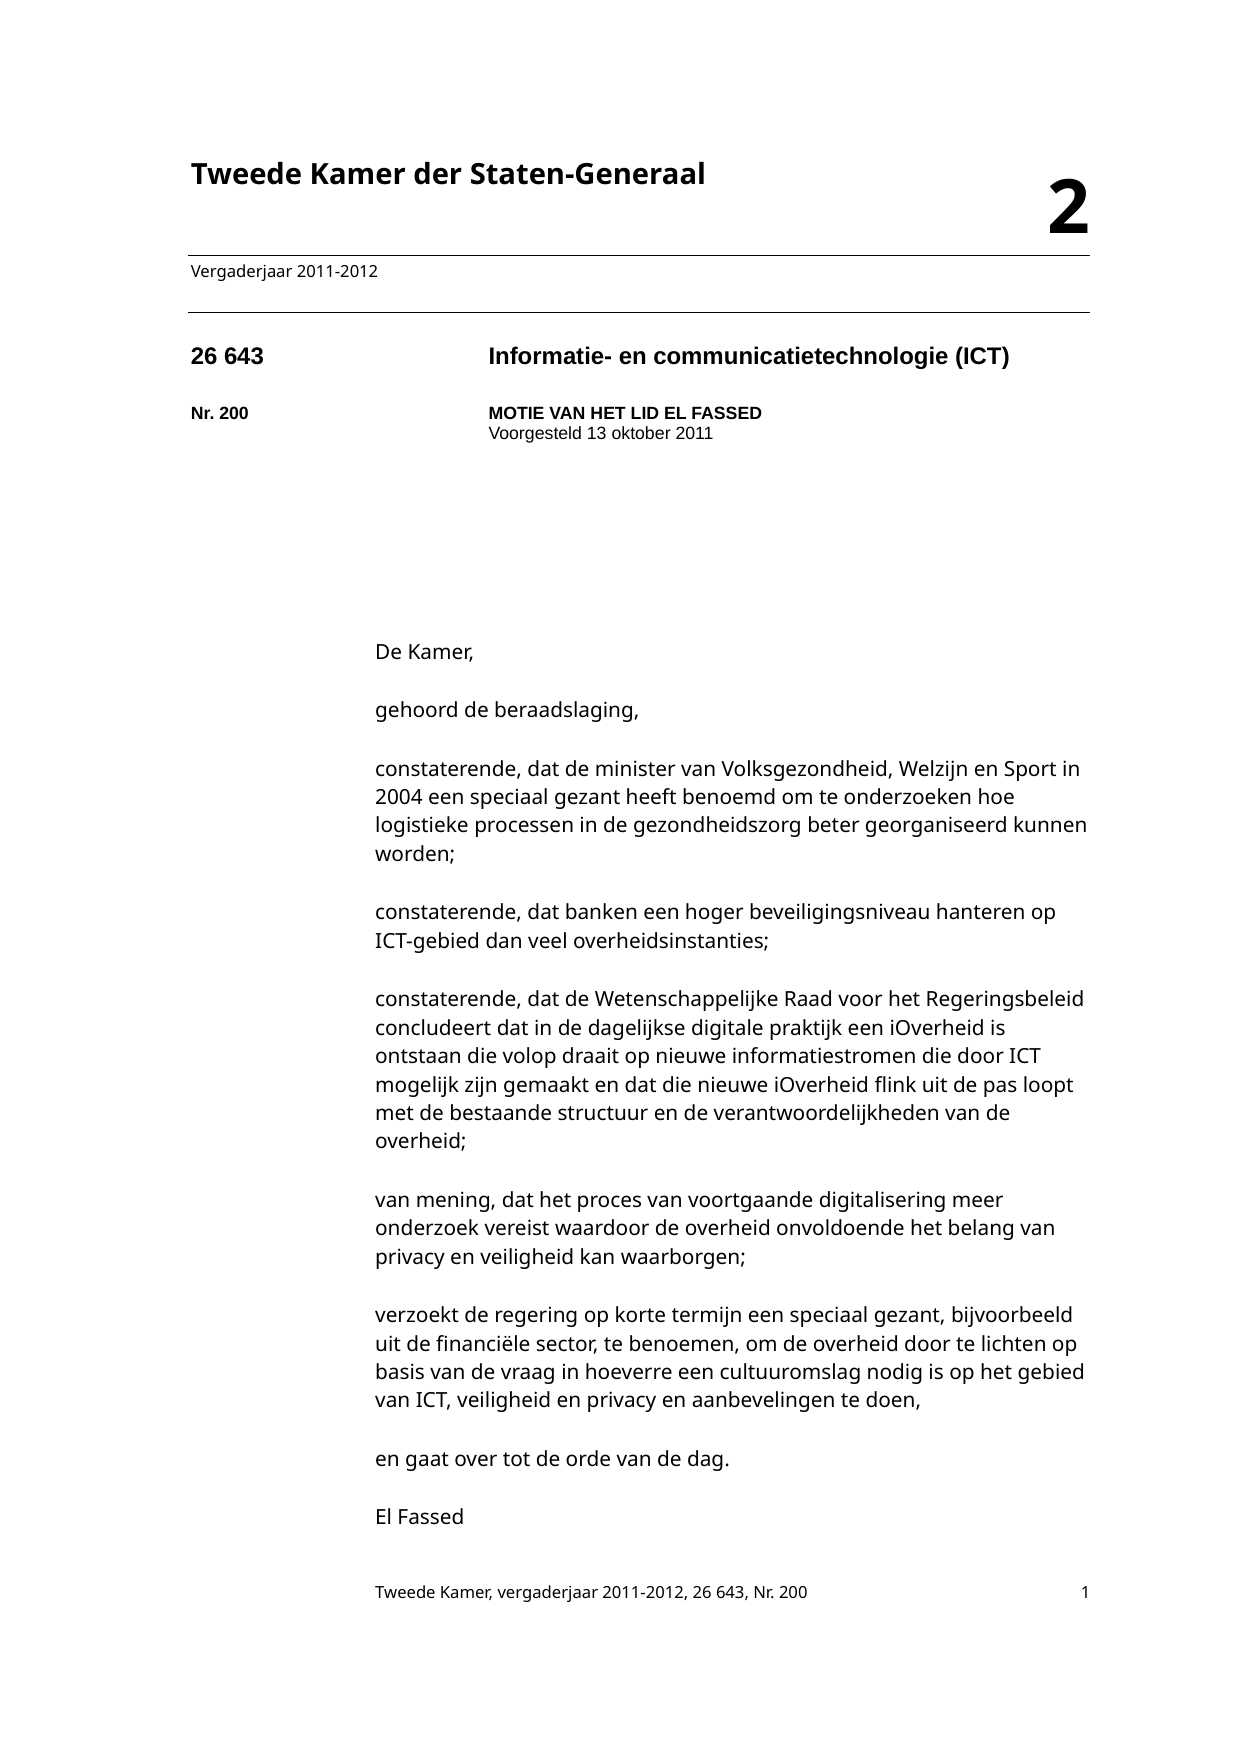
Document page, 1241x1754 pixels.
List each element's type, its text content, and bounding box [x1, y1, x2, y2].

text constaterende, dat de Wetenschappelijke Raad voor het Regeringsbeleid concludeert dat in de dagelijkse digitale praktijk een iOverheid is ontstaan die volop draait op nieuwe informatiestromen die door ICT mogelijk zijn gemaakt en dat die nieuwe iOverheid flink uit de pas loopt met de bestaande structuur en de verantwoordelijkheden van de overheid; [375, 984, 1090, 1155]
table_cell Nr. 200 [188, 399, 485, 518]
text De Kamer, [375, 637, 1090, 665]
table_cell [188, 313, 485, 339]
table_header 2 [910, 150, 1090, 255]
text constaterende, dat de minister van Volksgezondheid, Welzijn en Sport in 2004 een speciaal gezant heeft benoemd om te onderzoeken hoe logistieke processen in de gezondheidszorg beter georganiseerd kunnen worden; [375, 754, 1090, 867]
table_cell Vergaderjaar 2011-2012 [188, 256, 485, 312]
table_cell [485, 313, 1090, 339]
text El Fassed [375, 1502, 1090, 1531]
text van mening, dat het proces van voortgaande digitalisering meer onderzoek vereist waardoor de overheid onvoldoende het belang van privacy en veiligheid kan waarborgen; [375, 1185, 1090, 1270]
text en gaat over tot de orde van de dag. [375, 1444, 1090, 1472]
table_header Tweede Kamer der Staten-Generaal [188, 150, 909, 255]
text verzoekt de regering op korte termijn een speciaal gezant, bijvoorbeeld uit de financiële sector, te benoemen, om de overheid door te lichten op basis van de vraag in hoeverre een cultuuromslag nodig is op het gebied van ICT, veiligheid en privacy en aanbevelingen te doen, [375, 1300, 1090, 1414]
text constaterende, dat banken een hoger beveiligingsniveau hanteren op ICT-gebied dan veel overheidsinstanties; [375, 897, 1090, 954]
table_cell MOTIE VAN HET LID EL FASSED Voorgesteld 13 oktober 2011 [485, 399, 1090, 518]
table_cell Informatie- en communicatietechnologie (ICT) [485, 339, 1090, 399]
text gehoord de beraadslaging, [375, 695, 1090, 724]
table_cell 26 643 [188, 339, 485, 399]
table_cell [485, 256, 1090, 312]
